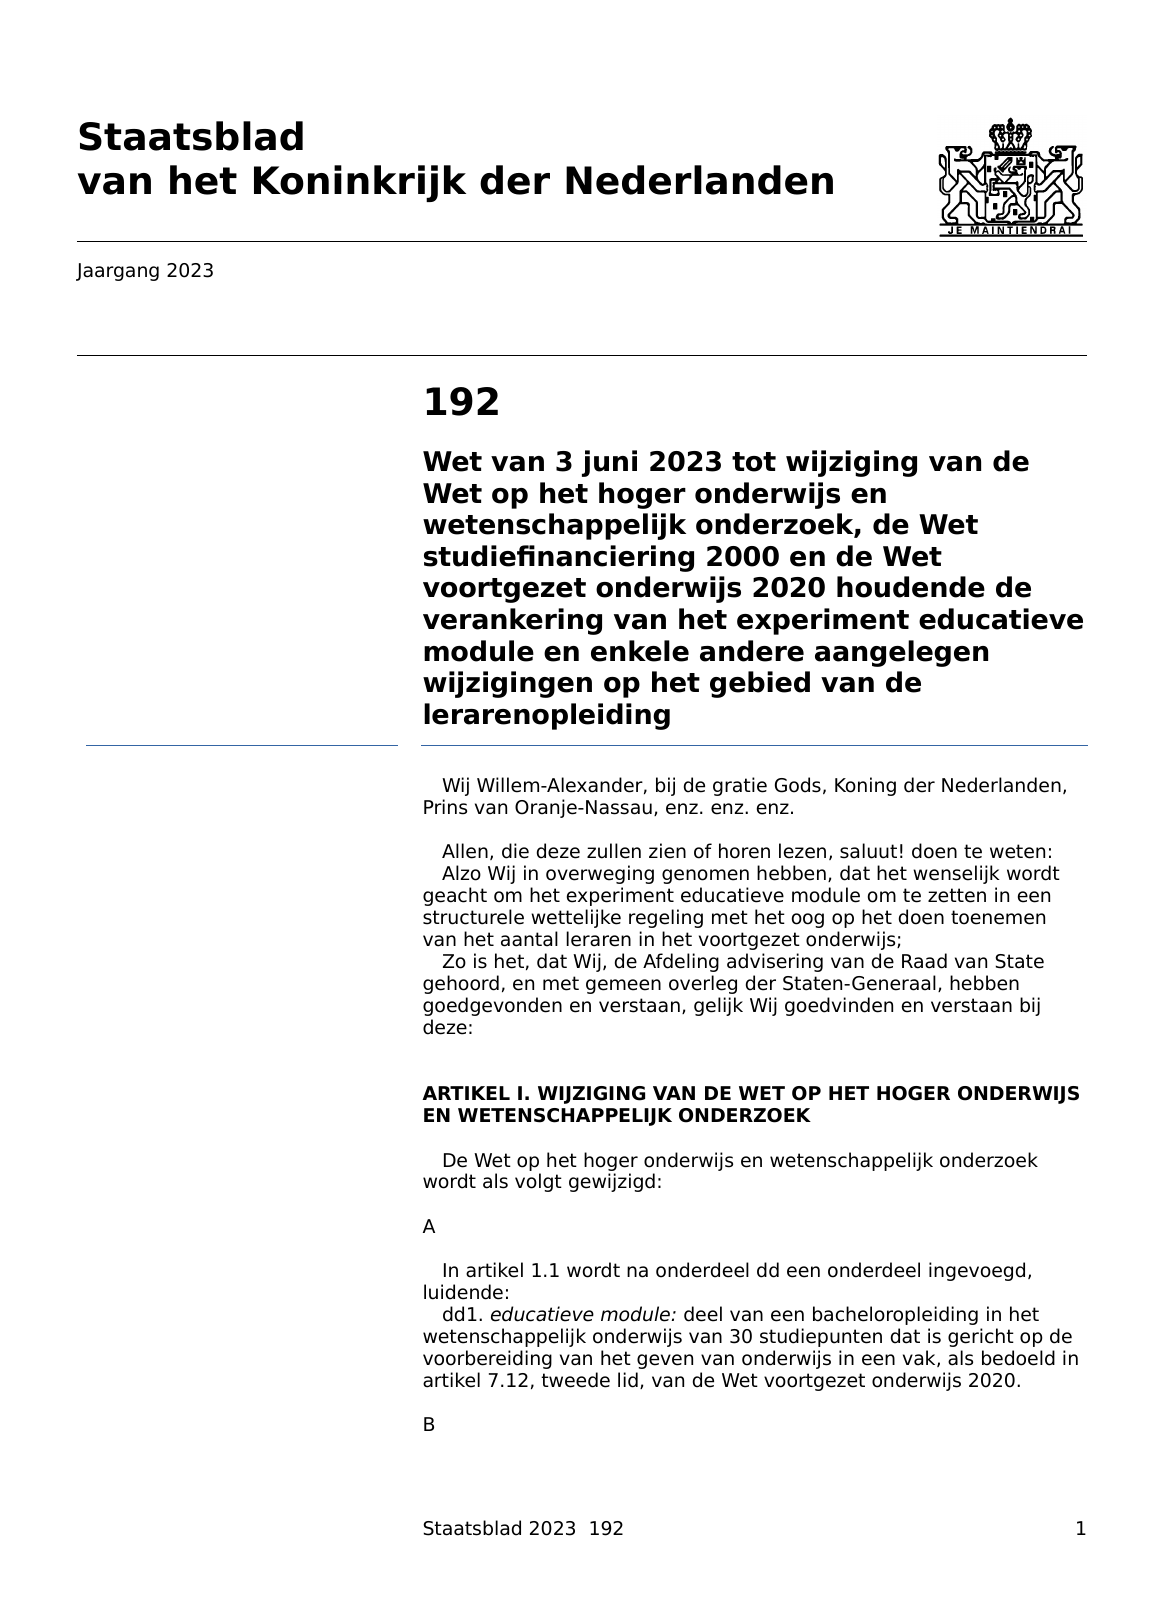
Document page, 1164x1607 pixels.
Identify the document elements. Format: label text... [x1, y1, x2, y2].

text Zo is het, dat Wij, de Afdeling advisering van de Raad van State gehoord, en met gemeen overleg der Staten-Generaal, hebben goedgevonden en verstaan, gelijk Wij goedvinden en verstaan bij deze: [422, 951, 1087, 1039]
table_cell Jaargang 2023 [77, 242, 1087, 355]
text Allen, die deze zullen zien of horen lezen, saluut! doen te weten: [422, 841, 1087, 863]
text In artikel 1.1 wordt na onderdeel dd een onderdeel ingevoegd, luidende: [422, 1260, 1087, 1304]
text B [422, 1414, 1087, 1436]
text Wet van 3 juni 2023 tot wijziging van de Wet op het hoger onderwijs en wetenschappelijk onderzoek, de Wet studiefinanciering 2000 en de Wet voortgezet onderwijs 2020 houdende de verankering van het experiment educatieve module en enkele andere aangelegen wijzigingen op het gebied van de lerarenopleiding [422, 447, 1087, 731]
table_header [886, 100, 1087, 241]
picture [936, 115, 1087, 240]
text A [422, 1216, 1087, 1238]
subtitle 192 [422, 381, 1087, 424]
text dd1. educatieve module: deel van een bacheloropleiding in het wetenschappelijk onderwijs van 30 studiepunten dat is gericht op de voorbereiding van het geven van onderwijs in een vak, als bedoeld in artikel 7.12, tweede lid, van de Wet voortgezet onderwijs 2020. [422, 1304, 1087, 1392]
text De Wet op het hoger onderwijs en wetenschappelijk onderzoek wordt als volgt gewijzigd: [422, 1149, 1087, 1193]
text Alzo Wij in overweging genomen hebben, dat het wenselijk wordt geacht om het experiment educatieve module om te zetten in een structurele wettelijke regeling met het oog op het doen toenemen van het aantal leraren in het voortgezet onderwijs; [422, 863, 1087, 951]
text Wij Willem-Alexander, bij de gratie Gods, Koning der Nederlanden, Prins van Oranje-Nassau, enz. enz. enz. [422, 775, 1087, 819]
subtitle ARTIKEL I. WIJZIGING VAN DE WET OP HET HOGER ONDERWIJS EN WETENSCHAPPELIJK ONDERZOEK [422, 1083, 1087, 1127]
table_header Staatsblad van het Koninkrijk der Nederlanden [77, 100, 886, 241]
